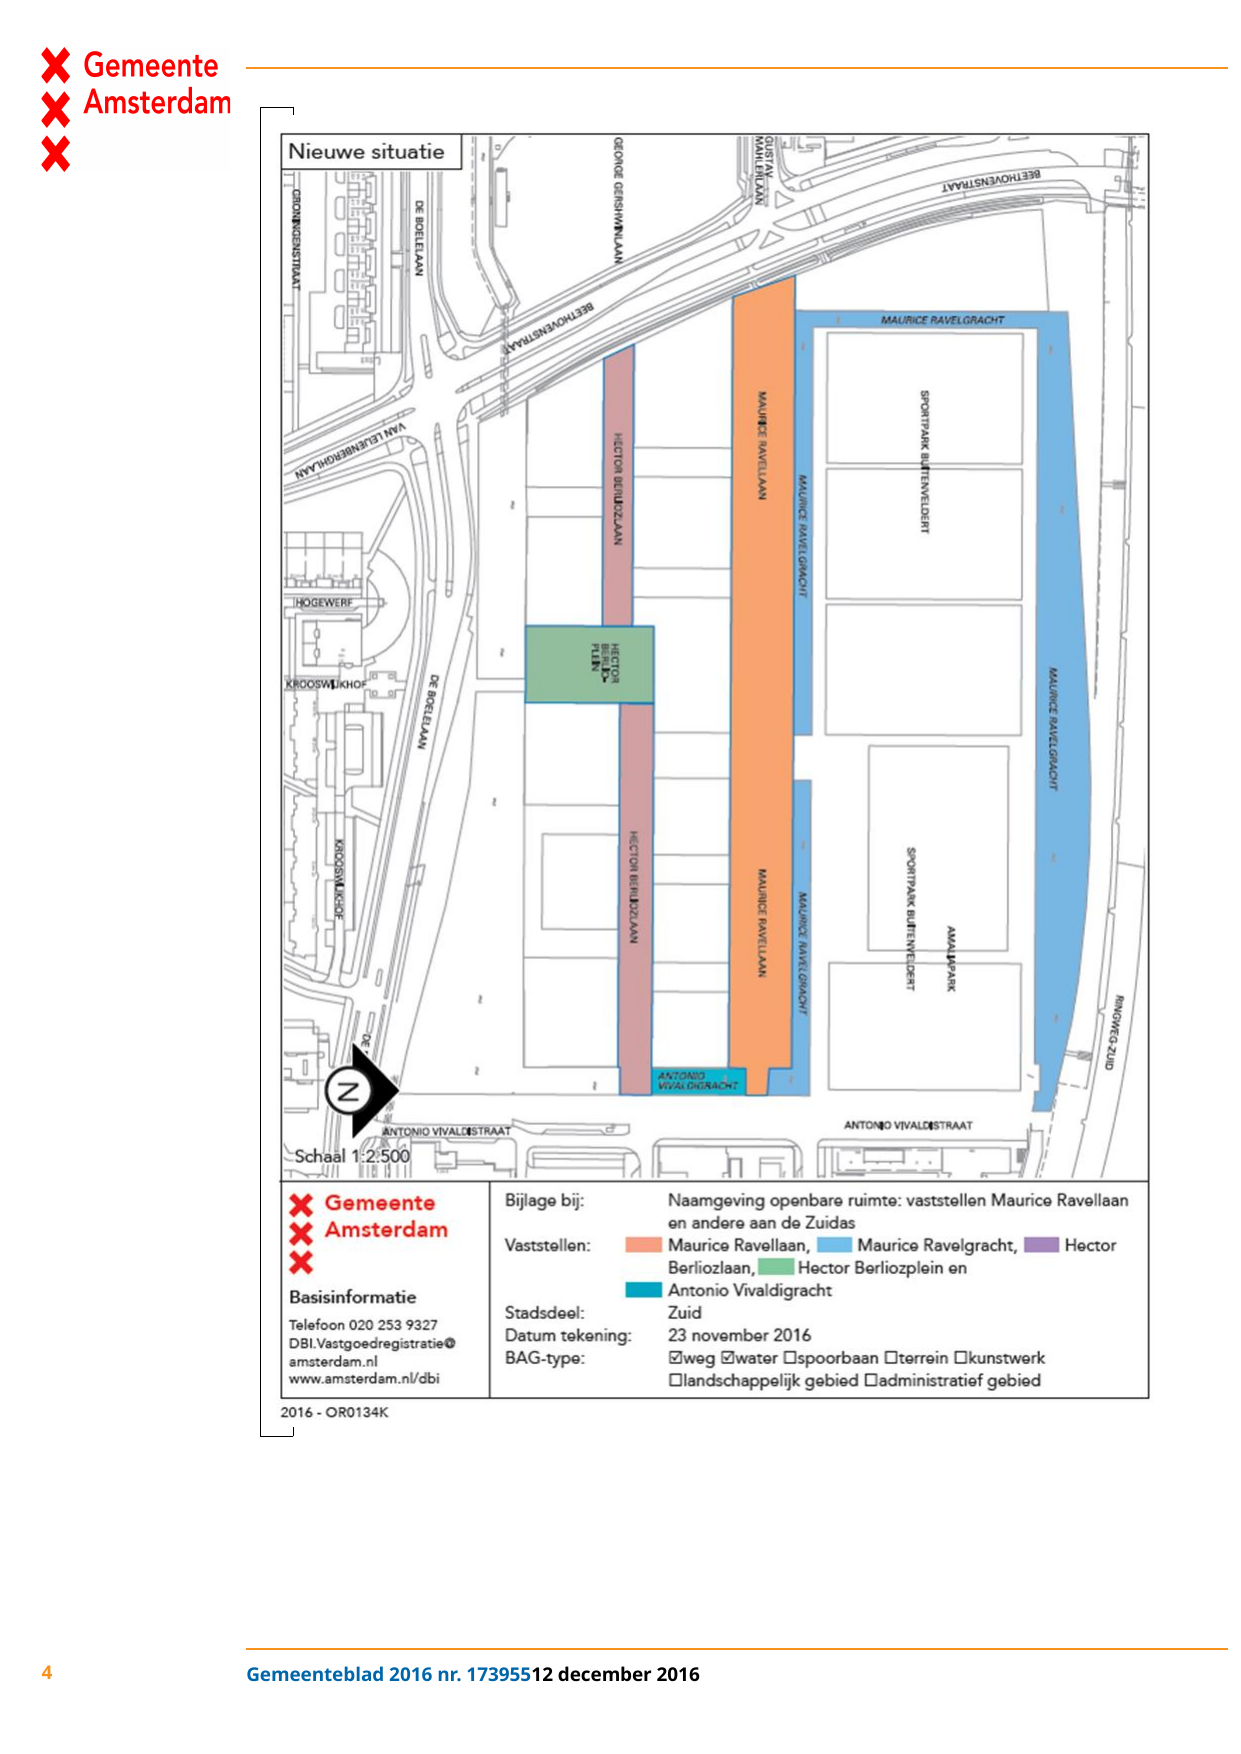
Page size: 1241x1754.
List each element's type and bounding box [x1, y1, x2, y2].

picture [268, 115, 1155, 1427]
picture [41, 47, 231, 172]
